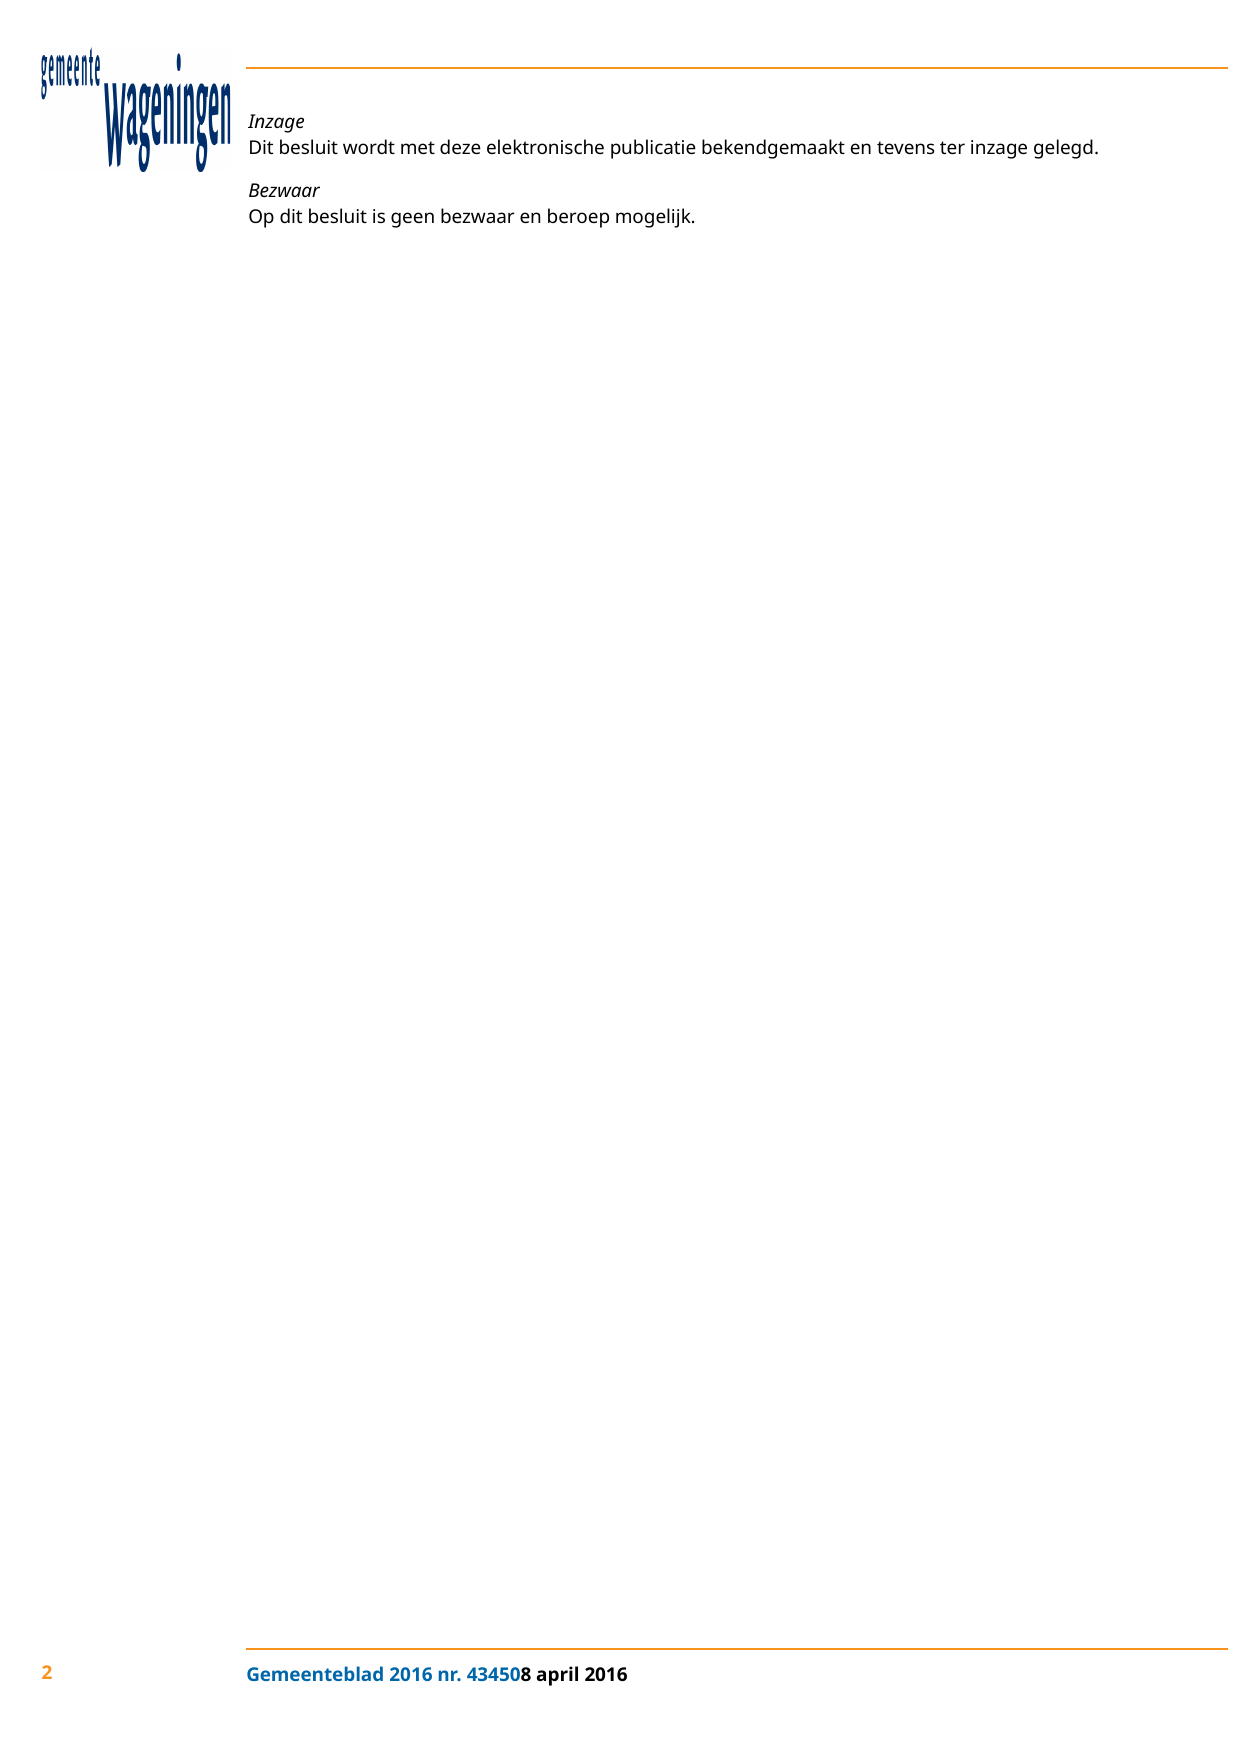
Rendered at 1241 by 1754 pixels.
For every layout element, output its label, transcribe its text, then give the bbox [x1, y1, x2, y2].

text Inzage [248, 108, 1152, 134]
picture [41, 47, 231, 172]
text Op dit besluit is geen bezwaar en beroep mogelijk. [248, 203, 1152, 229]
text Bezwaar [248, 177, 1152, 203]
text Dit besluit wordt met deze elektronische publicatie bekendgemaakt en tevens ter inzage gelegd. [248, 134, 1152, 160]
